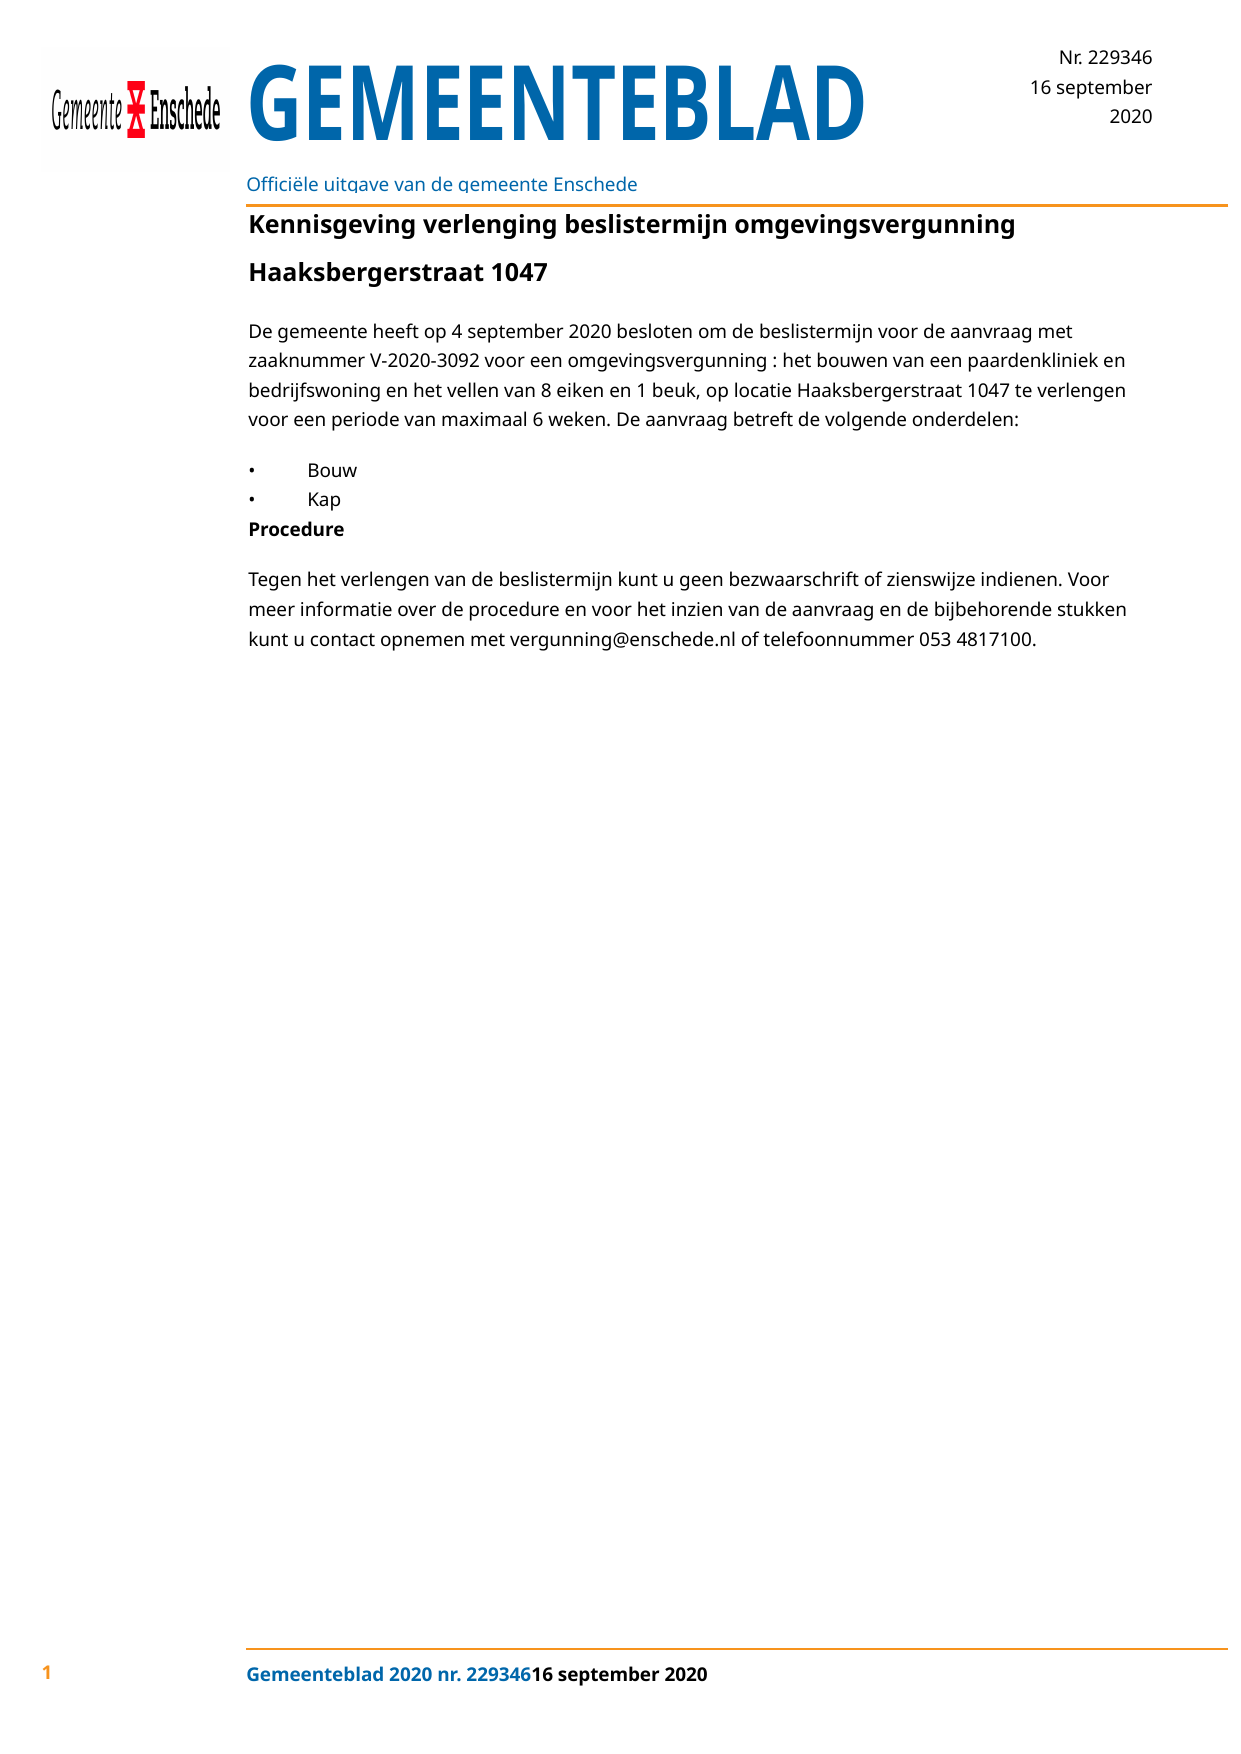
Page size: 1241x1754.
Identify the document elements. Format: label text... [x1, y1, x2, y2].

list Bouw [248, 457, 1152, 483]
list Kap [248, 487, 1152, 512]
picture [41, 47, 231, 172]
text Tegen het verlengen van de beslistermijn kunt u geen bezwaarschrift of zienswijze indienen. Voor meer informatie over de procedure en voor het inzien van de aanvraag en de bijbehorende stukken kunt u contact opnemen met vergunning@enschede.nl of telefoonnummer 053 4817100. [248, 567, 1152, 652]
text Kennisgeving verlenging beslistermijn omgevingsvergunning Haaksbergerstraat 1047 [248, 207, 1152, 288]
text De gemeente heeft op 4 september 2020 besloten om de beslistermijn voor de aanvraag met zaaknummer V-2020-3092 voor een omgevingsvergunning : het bouwen van een paardenkliniek en bedrijfswoning en het vellen van 8 eiken en 1 beuk, op locatie Haaksbergerstraat 1047 te verlengen voor een periode van maximaal 6 weken. De aanvraag betreft de volgende onderdelen: [248, 318, 1152, 432]
text Procedure [248, 516, 1152, 542]
